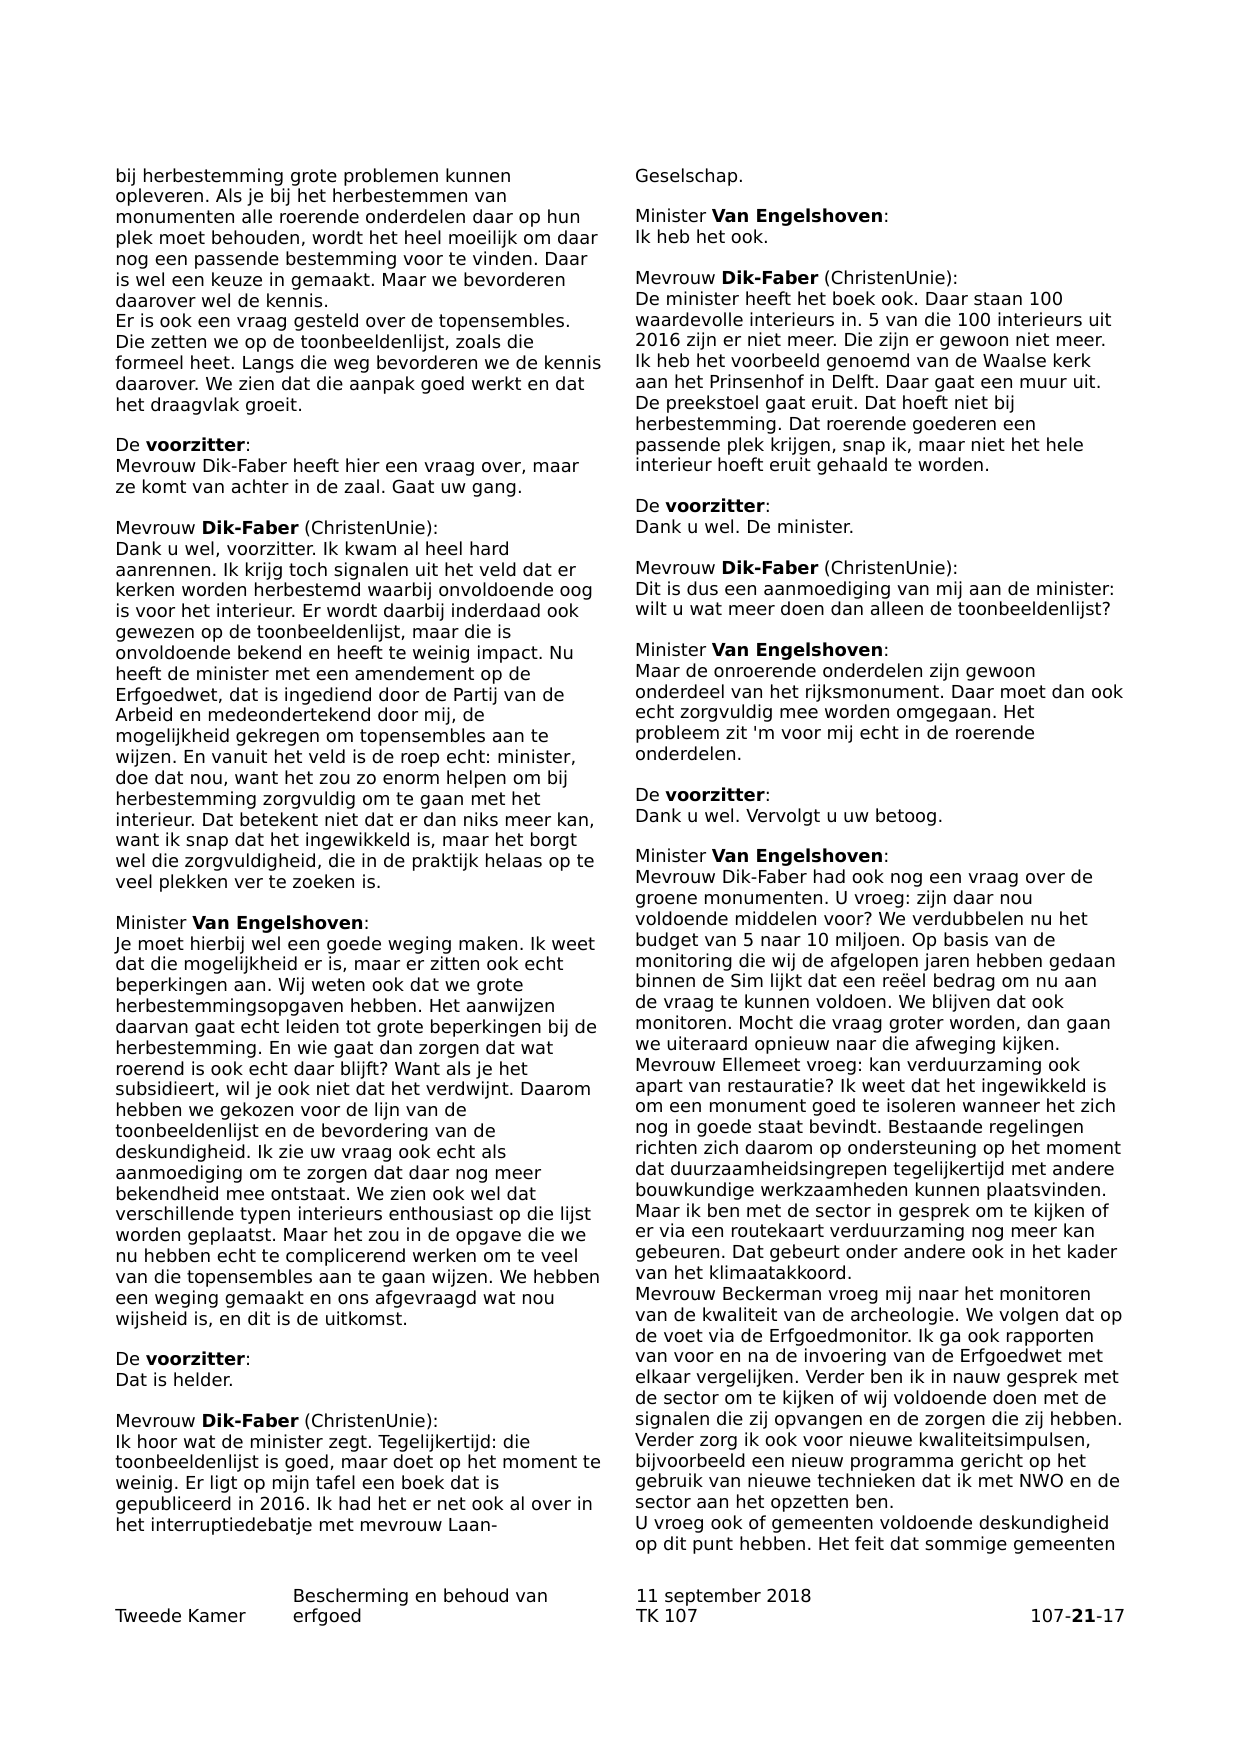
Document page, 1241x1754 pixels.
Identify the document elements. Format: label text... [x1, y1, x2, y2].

text Dat is helder. [115, 1370, 605, 1391]
text Ik hoor wat de minister zegt. Tegelijkertijd: die toonbeeldenlijst is goed, maar doet op het moment te weinig. Er ligt op mijn tafel een boek dat is gepubliceerd in 2016. Ik had het er net ook al over in het interruptiedebatje met mevrouw Laan- [115, 1431, 605, 1536]
text Mevrouw Beckerman vroeg mij naar het monitoren van de kwaliteit van de archeologie. We volgen dat op de voet via de Erfgoedmonitor. Ik ga ook rapporten van voor en na de invoering van de Erfgoedwet met elkaar vergelijken. Verder ben ik in nauw gesprek met de sector om te kijken of wij voldoende doen met de signalen die zij opvangen en de zorgen die zij hebben. Verder zorg ik ook voor nieuwe kwaliteitsimpulsen, bijvoorbeeld een nieuw programma gericht op het gebruik van nieuwe technieken dat ik met NWO en de sector aan het opzetten ben. [635, 1284, 1125, 1513]
text Mevrouw Dik-Faber (ChristenUnie): [635, 557, 1125, 578]
text Minister Van Engelshoven: [115, 913, 605, 933]
text Minister Van Engelshoven: [635, 640, 1125, 661]
text Geselschap. [635, 165, 1125, 186]
text bij herbestemming grote problemen kunnen opleveren. Als je bij het herbestemmen van monumenten alle roerende onderdelen daar op hun plek moet behouden, wordt het heel moeilijk om daar nog een passende bestemming voor te vinden. Daar is wel een keuze in gemaakt. Maar we bevorderen daarover wel de kennis. [115, 165, 605, 311]
text Maar de onroerende onderdelen zijn gewoon onderdeel van het rijksmonument. Daar moet dan ook echt zorgvuldig mee worden omgegaan. Het probleem zit 'm voor mij echt in de roerende onderdelen. [635, 661, 1125, 765]
text Er is ook een vraag gesteld over de topensembles. Die zetten we op de toonbeeldenlijst, zoals die formeel heet. Langs die weg bevorderen we de kennis daarover. We zien dat die aanpak goed werkt en dat het draagvlak groeit. [115, 311, 605, 415]
text Mevrouw Dik-Faber (ChristenUnie): [115, 518, 605, 538]
text Minister Van Engelshoven: [635, 846, 1125, 867]
text Mevrouw Dik-Faber (ChristenUnie): [635, 268, 1125, 288]
text Mevrouw Dik-Faber had ook nog een vraag over de groene monumenten. U vroeg: zijn daar nou voldoende middelen voor? We verdubbelen nu het budget van 5 naar 10 miljoen. Op basis van de monitoring die wij de afgelopen jaren hebben gedaan binnen de Sim lijkt dat een reëel bedrag om nu aan de vraag te kunnen voldoen. We blijven dat ook monitoren. Mocht die vraag groter worden, dan gaan we uiteraard opnieuw naar die afweging kijken. [635, 867, 1125, 1054]
text De minister heeft het boek ook. Daar staan 100 waardevolle interieurs in. 5 van die 100 interieurs uit 2016 zijn er niet meer. Die zijn er gewoon niet meer. Ik heb het voorbeeld genoemd van de Waalse kerk aan het Prinsenhof in Delft. Daar gaat een muur uit. De preekstoel gaat eruit. Dat hoeft niet bij herbestemming. Dat roerende goederen een passende plek krijgen, snap ik, maar niet het hele interieur hoeft eruit gehaald te worden. [635, 288, 1125, 476]
text Minister Van Engelshoven: [635, 206, 1125, 227]
text Mevrouw Ellemeet vroeg: kan verduurzaming ook apart van restauratie? Ik weet dat het ingewikkeld is om een monument goed te isoleren wanneer het zich nog in goede staat bevindt. Bestaande regelingen richten zich daarom op ondersteuning op het moment dat duurzaamheidsingrepen tegelijkertijd met andere bouwkundige werkzaamheden kunnen plaatsvinden. Maar ik ben met de sector in gesprek om te kijken of er via een routekaart verduurzaming nog meer kan gebeuren. Dat gebeurt onder andere ook in het kader van het klimaatakkoord. [635, 1054, 1125, 1284]
text De voorzitter: [635, 496, 1125, 517]
text Ik heb het ook. [635, 227, 1125, 248]
text Dank u wel. De minister. [635, 517, 1125, 537]
text Dank u wel. Vervolgt u uw betoog. [635, 806, 1125, 826]
text Je moet hierbij wel een goede weging maken. Ik weet dat die mogelijkheid er is, maar er zitten ook echt beperkingen aan. Wij weten ook dat we grote herbestemmingsopgaven hebben. Het aanwijzen daarvan gaat echt leiden tot grote beperkingen bij de herbestemming. En wie gaat dan zorgen dat wat roerend is ook echt daar blijft? Want als je het subsidieert, wil je ook niet dat het verdwijnt. Daarom hebben we gekozen voor de lijn van de toonbeeldenlijst en de bevordering van de deskundigheid. Ik zie uw vraag ook echt als aanmoediging om te zorgen dat daar nog meer bekendheid mee ontstaat. We zien ook wel dat verschillende typen interieurs enthousiast op die lijst worden geplaatst. Maar het zou in de opgave die we nu hebben echt te complicerend werken om te veel van die topensembles aan te gaan wijzen. We hebben een weging gemaakt en ons afgevraagd wat nou wijsheid is, en dit is de uitkomst. [115, 933, 605, 1329]
text De voorzitter: [115, 1349, 605, 1370]
text Mevrouw Dik-Faber (ChristenUnie): [115, 1411, 605, 1431]
text Dank u wel, voorzitter. Ik kwam al heel hard aanrennen. Ik krijg toch signalen uit het veld dat er kerken worden herbestemd waarbij onvoldoende oog is voor het interieur. Er wordt daarbij inderdaad ook gewezen op de toonbeeldenlijst, maar die is onvoldoende bekend en heeft te weinig impact. Nu heeft de minister met een amendement op de Erfgoedwet, dat is ingediend door de Partij van de Arbeid en medeondertekend door mij, de mogelijkheid gekregen om topensembles aan te wijzen. En vanuit het veld is de roep echt: minister, doe dat nou, want het zou zo enorm helpen om bij herbestemming zorgvuldig om te gaan met het interieur. Dat betekent niet dat er dan niks meer kan, want ik snap dat het ingewikkeld is, maar het borgt wel die zorgvuldigheid, die in de praktijk helaas op te veel plekken ver te zoeken is. [115, 538, 605, 893]
text Mevrouw Dik-Faber heeft hier een vraag over, maar ze komt van achter in de zaal. Gaat uw gang. [115, 456, 605, 498]
text De voorzitter: [635, 785, 1125, 806]
text De voorzitter: [115, 435, 605, 456]
text Dit is dus een aanmoediging van mij aan de minister: wilt u wat meer doen dan alleen de toonbeeldenlijst? [635, 578, 1125, 620]
text U vroeg ook of gemeenten voldoende deskundigheid op dit punt hebben. Het feit dat sommige gemeenten [635, 1513, 1125, 1554]
